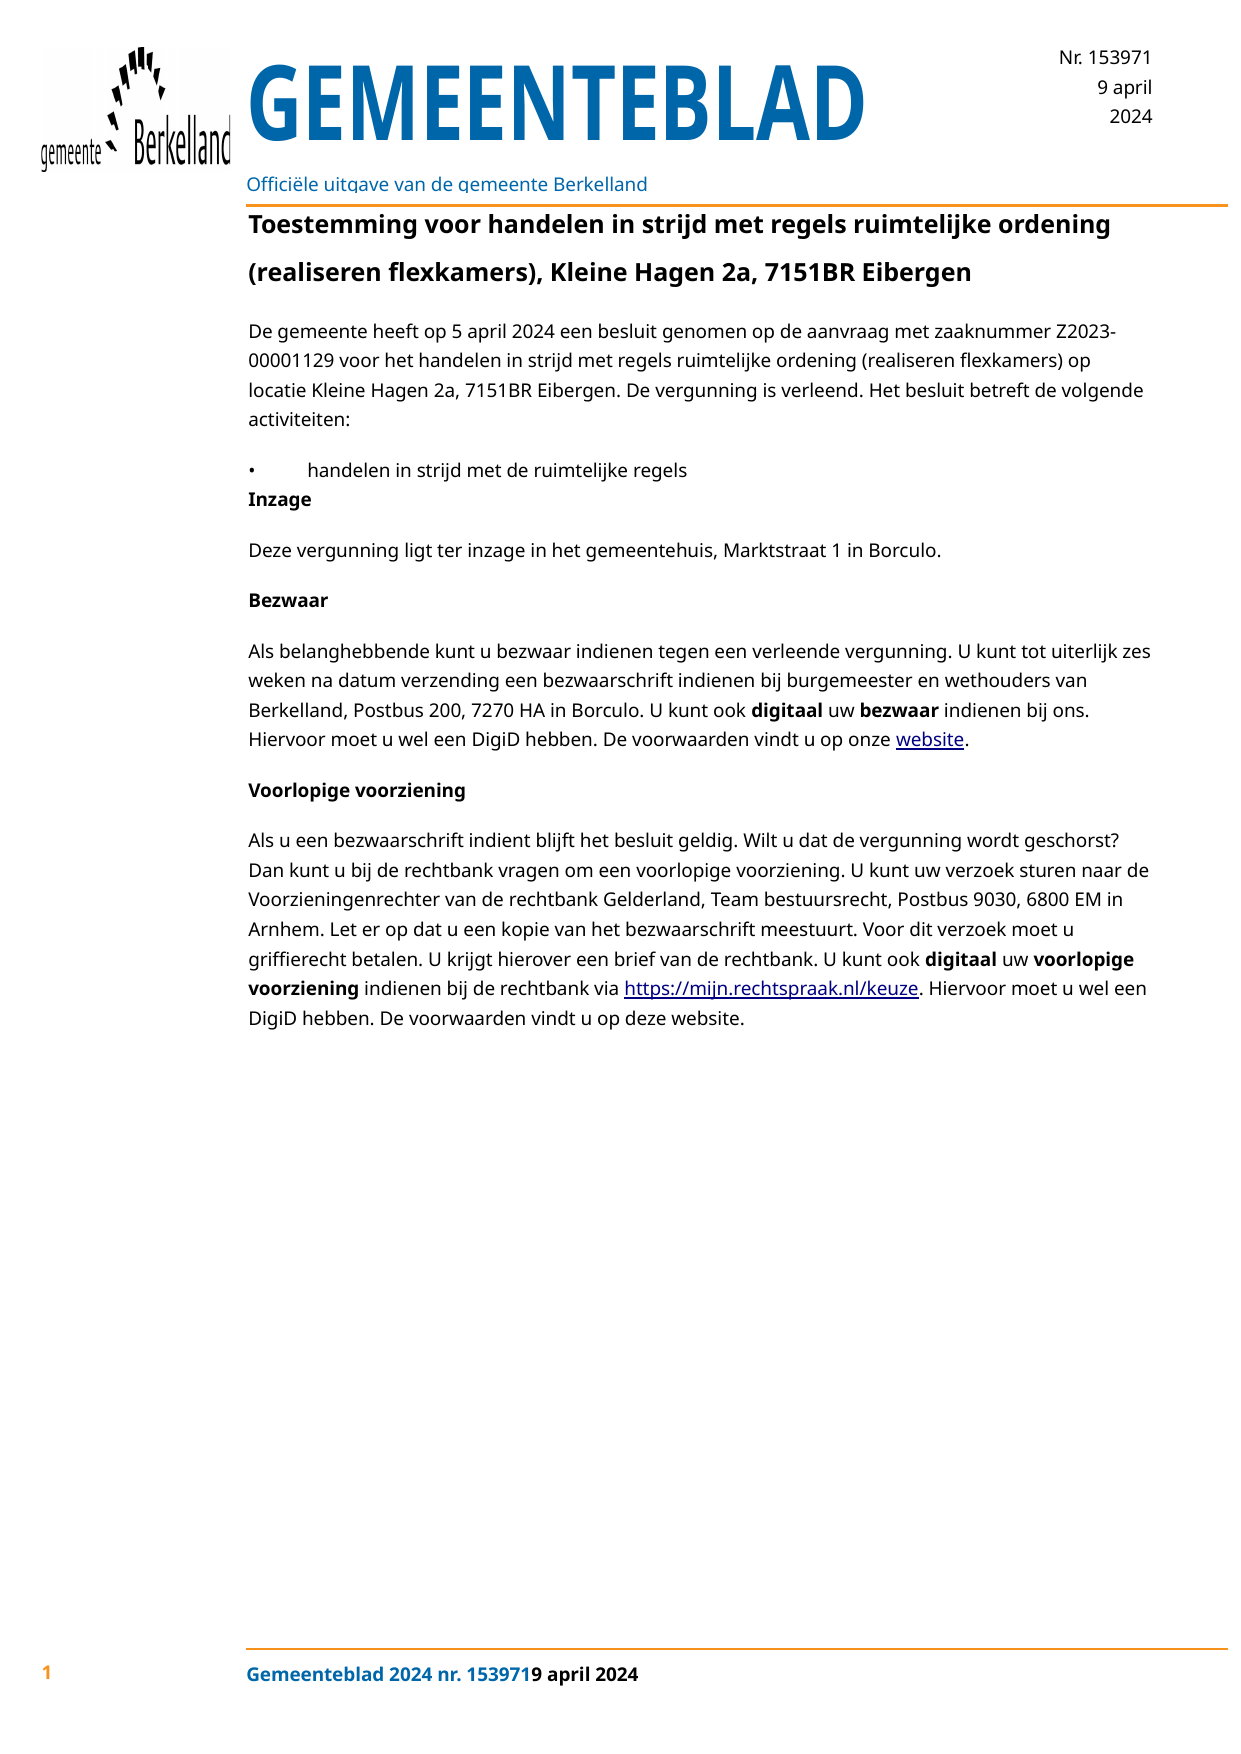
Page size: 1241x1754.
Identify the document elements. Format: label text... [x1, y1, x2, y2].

text De gemeente heeft op 5 april 2024 een besluit genomen op de aanvraag met zaaknummer Z2023-00001129 voor het handelen in strijd met regels ruimtelijke ordening (realiseren flexkamers) op locatie Kleine Hagen 2a, 7151BR Eibergen. De vergunning is verleend. Het besluit betreft de volgende activiteiten: [248, 318, 1152, 432]
text Deze vergunning ligt ter inzage in het gemeentehuis, Marktstraat 1 in Borculo. [248, 537, 1152, 563]
text Als u een bezwaarschrift indient blijft het besluit geldig. Wilt u dat de vergunning wordt geschorst? Dan kunt u bij de rechtbank vragen om een voorlopige voorziening. U kunt uw verzoek sturen naar de Voorzieningenrechter van de rechtbank Gelderland, Team bestuursrecht, Postbus 9030, 6800 EM in Arnhem. Let er op dat u een kopie van het bezwaarschrift meestuurt. Voor dit verzoek moet u griffierecht betalen. U krijgt hierover een brief van de rechtbank. U kunt ook digitaal uw voorlopige voorziening indienen bij de rechtbank via https://mijn.rechtspraak.nl/keuze. Hiervoor moet u wel een DigiD hebben. De voorwaarden vindt u op deze website. [248, 827, 1152, 1031]
text Inzage [248, 487, 1152, 512]
text Als belanghebbende kunt u bezwaar indienen tegen een verleende vergunning. U kunt tot uiterlijk zes weken na datum verzending een bezwaarschrift indienen bij burgemeester en wethouders van Berkelland, Postbus 200, 7270 HA in Borculo. U kunt ook digitaal uw bezwaar indienen bij ons. Hiervoor moet u wel een DigiD hebben. De voorwaarden vindt u op onze website. [248, 638, 1152, 752]
text Toestemming voor handelen in strijd met regels ruimtelijke ordening (realiseren flexkamers), Kleine Hagen 2a, 7151BR Eibergen [248, 207, 1152, 288]
list handelen in strijd met de ruimtelijke regels [248, 457, 1152, 483]
text Bezwaar [248, 587, 1152, 613]
picture [41, 47, 231, 172]
text Voorlopige voorziening [248, 777, 1152, 803]
